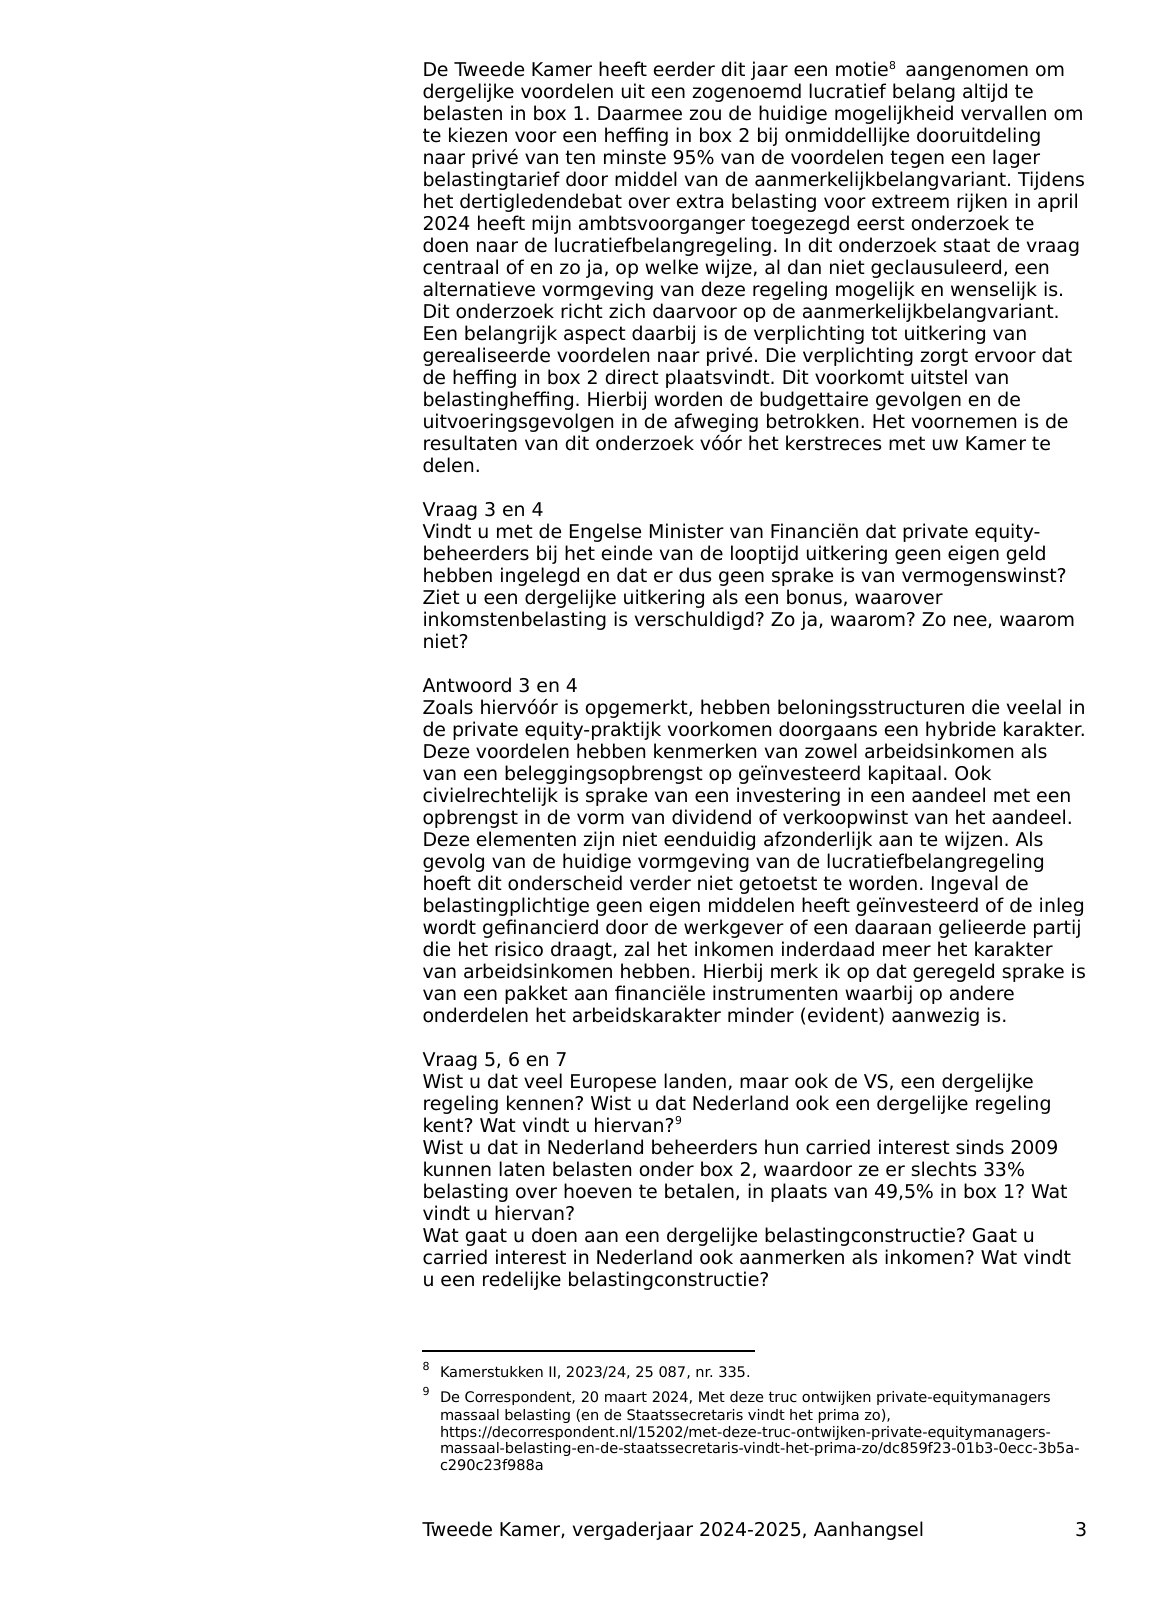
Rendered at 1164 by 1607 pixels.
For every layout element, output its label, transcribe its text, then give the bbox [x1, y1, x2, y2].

text Antwoord 3 en 4 [422, 675, 1087, 697]
text Vraag 3 en 4 [422, 499, 1087, 521]
text Vindt u met de Engelse Minister van Financiën dat private equity-beheerders bij het einde van de looptijd uitkering geen eigen geld hebben ingelegd en dat er dus geen sprake is van vermogenswinst? [422, 521, 1087, 587]
text Kamerstukken II, 2023/24, 25 087, nr. 335. [422, 1360, 1087, 1382]
text Wist u dat in Nederland beheerders hun carried interest sinds 2009 kunnen laten belasten onder box 2, waardoor ze er slechts 33% belasting over hoeven te betalen, in plaats van 49,5% in box 1? Wat vindt u hiervan? [422, 1137, 1087, 1224]
text Wat gaat u doen aan een dergelijke belastingconstructie? Gaat u carried interest in Nederland ook aanmerken als inkomen? Wat vindt u een redelijke belastingconstructie? [422, 1224, 1087, 1291]
text Vraag 5, 6 en 7 [422, 1049, 1087, 1071]
text De Correspondent, 20 maart 2024, Met deze truc ontwijken private-equitymanagers massaal belasting (en de Staatssecretaris vindt het prima zo), https://decorrespondent.nl/15202/met-deze-truc-ontwijken-private-equitymanagers-massaal-belasting-en-de-staatssecretaris-vindt-het-prima-zo/dc859f23-01b3-0ecc-3b5a-c290c23f988a [422, 1385, 1087, 1474]
text Ziet u een dergelijke uitkering als een bonus, waarover inkomstenbelasting is verschuldigd? Zo ja, waarom? Zo nee, waarom niet? [422, 587, 1087, 653]
text Wist u dat veel Europese landen, maar ook de VS, een dergelijke regeling kennen? Wist u dat Nederland ook een dergelijke regeling kent? Wat vindt u hiervan? [422, 1071, 1087, 1137]
text Zoals hiervóór is opgemerkt, hebben beloningsstructuren die veelal in de private equity-praktijk voorkomen doorgaans een hybride karakter. Deze voordelen hebben kenmerken van zowel arbeidsinkomen als van een beleggingsopbrengst op geïnvesteerd kapitaal. Ook civielrechtelijk is sprake van een investering in een aandeel met een opbrengst in de vorm van dividend of verkoopwinst van het aandeel. Deze elementen zijn niet eenduidig afzonderlijk aan te wijzen. Als gevolg van de huidige vormgeving van de lucratiefbelangregeling hoeft dit onderscheid verder niet getoetst te worden. Ingeval de belastingplichtige geen eigen middelen heeft geïnvesteerd of de inleg wordt gefinancierd door de werkgever of een daaraan gelieerde partij die het risico draagt, zal het inkomen inderdaad meer het karakter van arbeidsinkomen hebben. Hierbij merk ik op dat geregeld sprake is van een pakket aan financiële instrumenten waarbij op andere onderdelen het arbeidskarakter minder (evident) aanwezig is. [422, 697, 1087, 1027]
text De Tweede Kamer heeft eerder dit jaar een motie aangenomen om dergelijke voordelen uit een zogenoemd lucratief belang altijd te belasten in box 1. Daarmee zou de huidige mogelijkheid vervallen om te kiezen voor een heffing in box 2 bij onmiddellijke dooruitdeling naar privé van ten minste 95% van de voordelen tegen een lager belastingtarief door middel van de aanmerkelijkbelangvariant. Tijdens het dertigledendebat over extra belasting voor extreem rijken in april 2024 heeft mijn ambtsvoorganger toegezegd eerst onderzoek te doen naar de lucratiefbelangregeling. In dit onderzoek staat de vraag centraal of en zo ja, op welke wijze, al dan niet geclausuleerd, een alternatieve vormgeving van deze regeling mogelijk en wenselijk is. Dit onderzoek richt zich daarvoor op de aanmerkelijkbelangvariant. Een belangrijk aspect daarbij is de verplichting tot uitkering van gerealiseerde voordelen naar privé. Die verplichting zorgt ervoor dat de heffing in box 2 direct plaatsvindt. Dit voorkomt uitstel van belastingheffing. Hierbij worden de budgettaire gevolgen en de uitvoeringsgevolgen in de afweging betrokken. Het voornemen is de resultaten van dit onderzoek vóór het kerstreces met uw Kamer te delen. [422, 59, 1087, 477]
